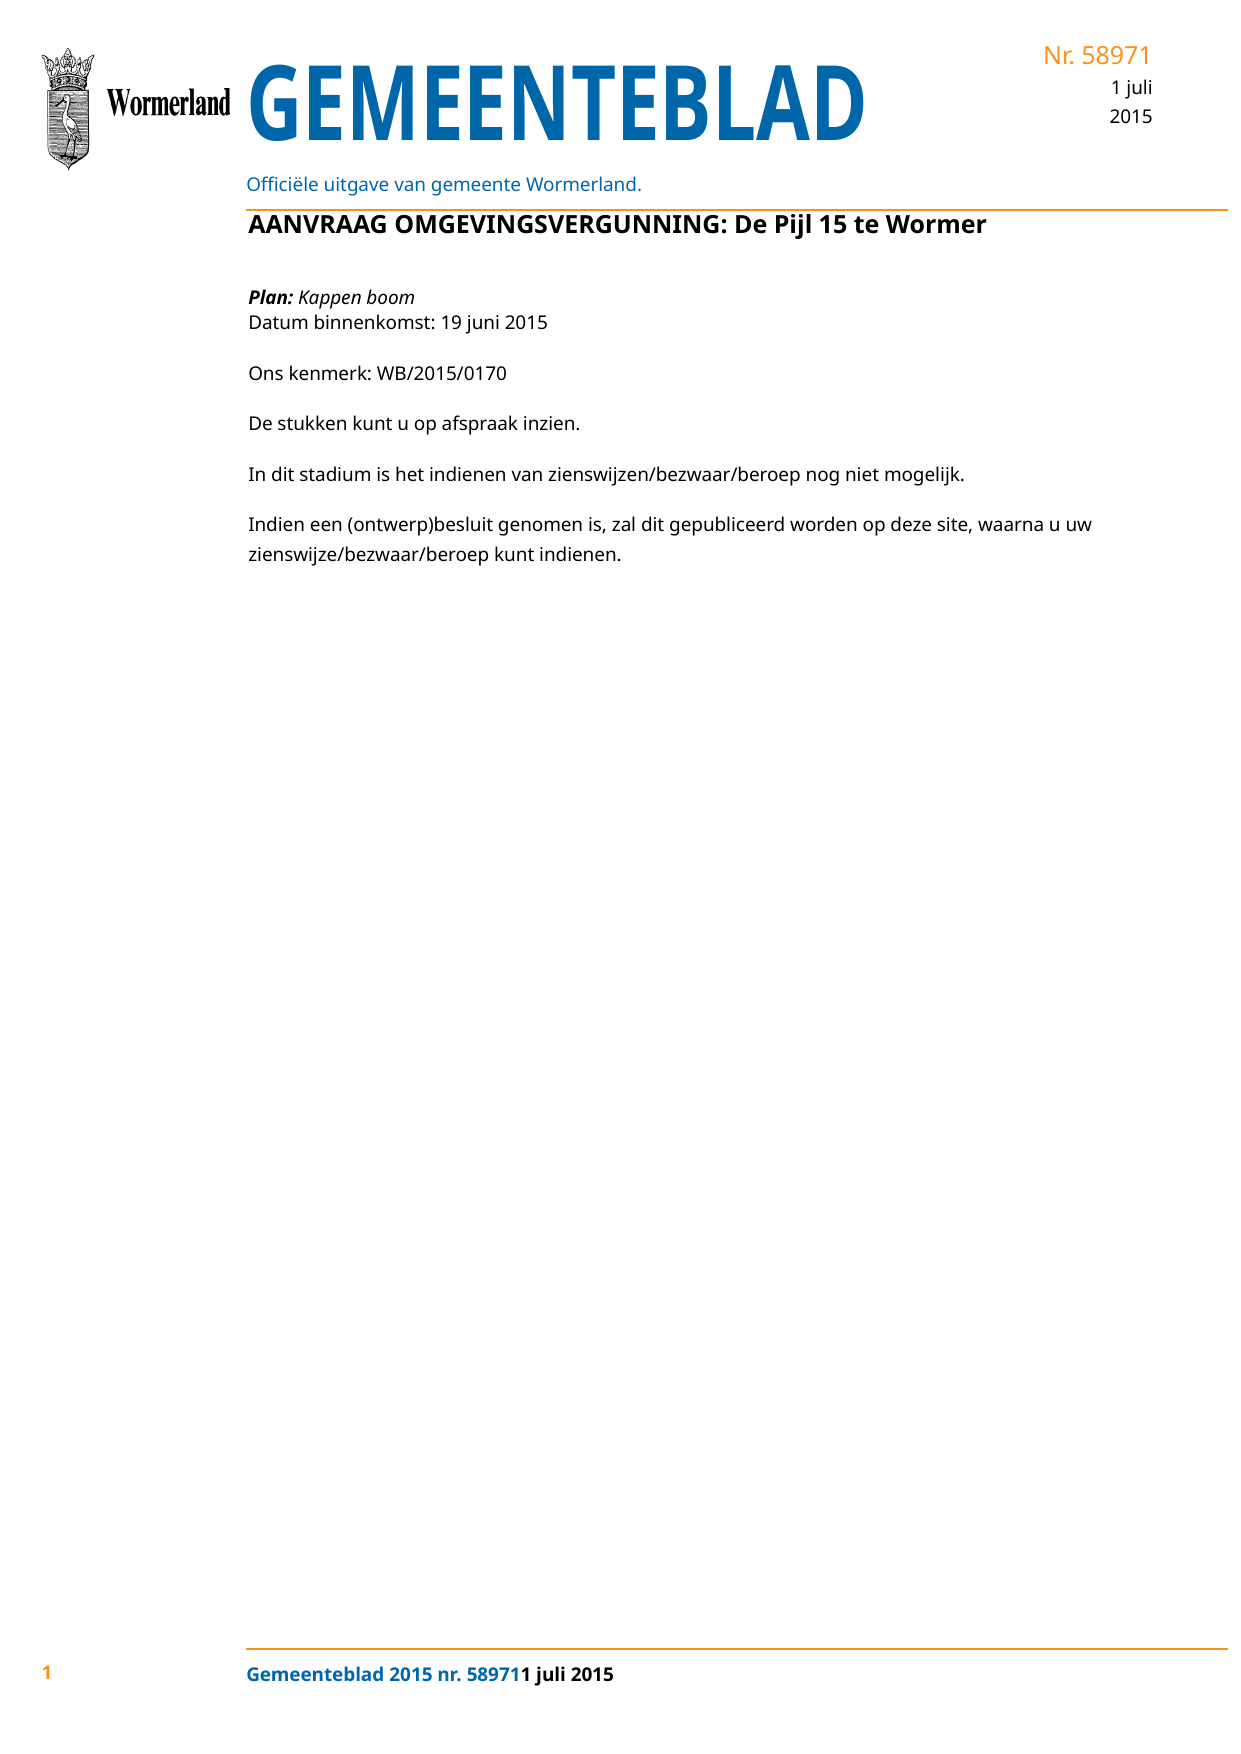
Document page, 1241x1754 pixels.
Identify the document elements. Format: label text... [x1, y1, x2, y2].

text Indien een (ontwerp)besluit genomen is, zal dit gepubliceerd worden op deze site, waarna u uw zienswijze/bezwaar/beroep kunt indienen. [248, 511, 1152, 567]
text Datum binnenkomst: 19 juni 2015 [248, 309, 1152, 335]
text De stukken kunt u op afspraak inzien. [248, 410, 1152, 436]
text AANVRAAG OMGEVINGSVERGUNNING: De Pijl 15 te Wormer [248, 211, 1152, 241]
text Ons kenmerk: WB/2015/0170 [248, 360, 1152, 386]
text Plan: Kappen boom [248, 284, 1152, 309]
picture [41, 47, 231, 172]
text In dit stadium is het indienen van zienswijzen/bezwaar/beroep nog niet mogelijk. [248, 461, 1152, 487]
